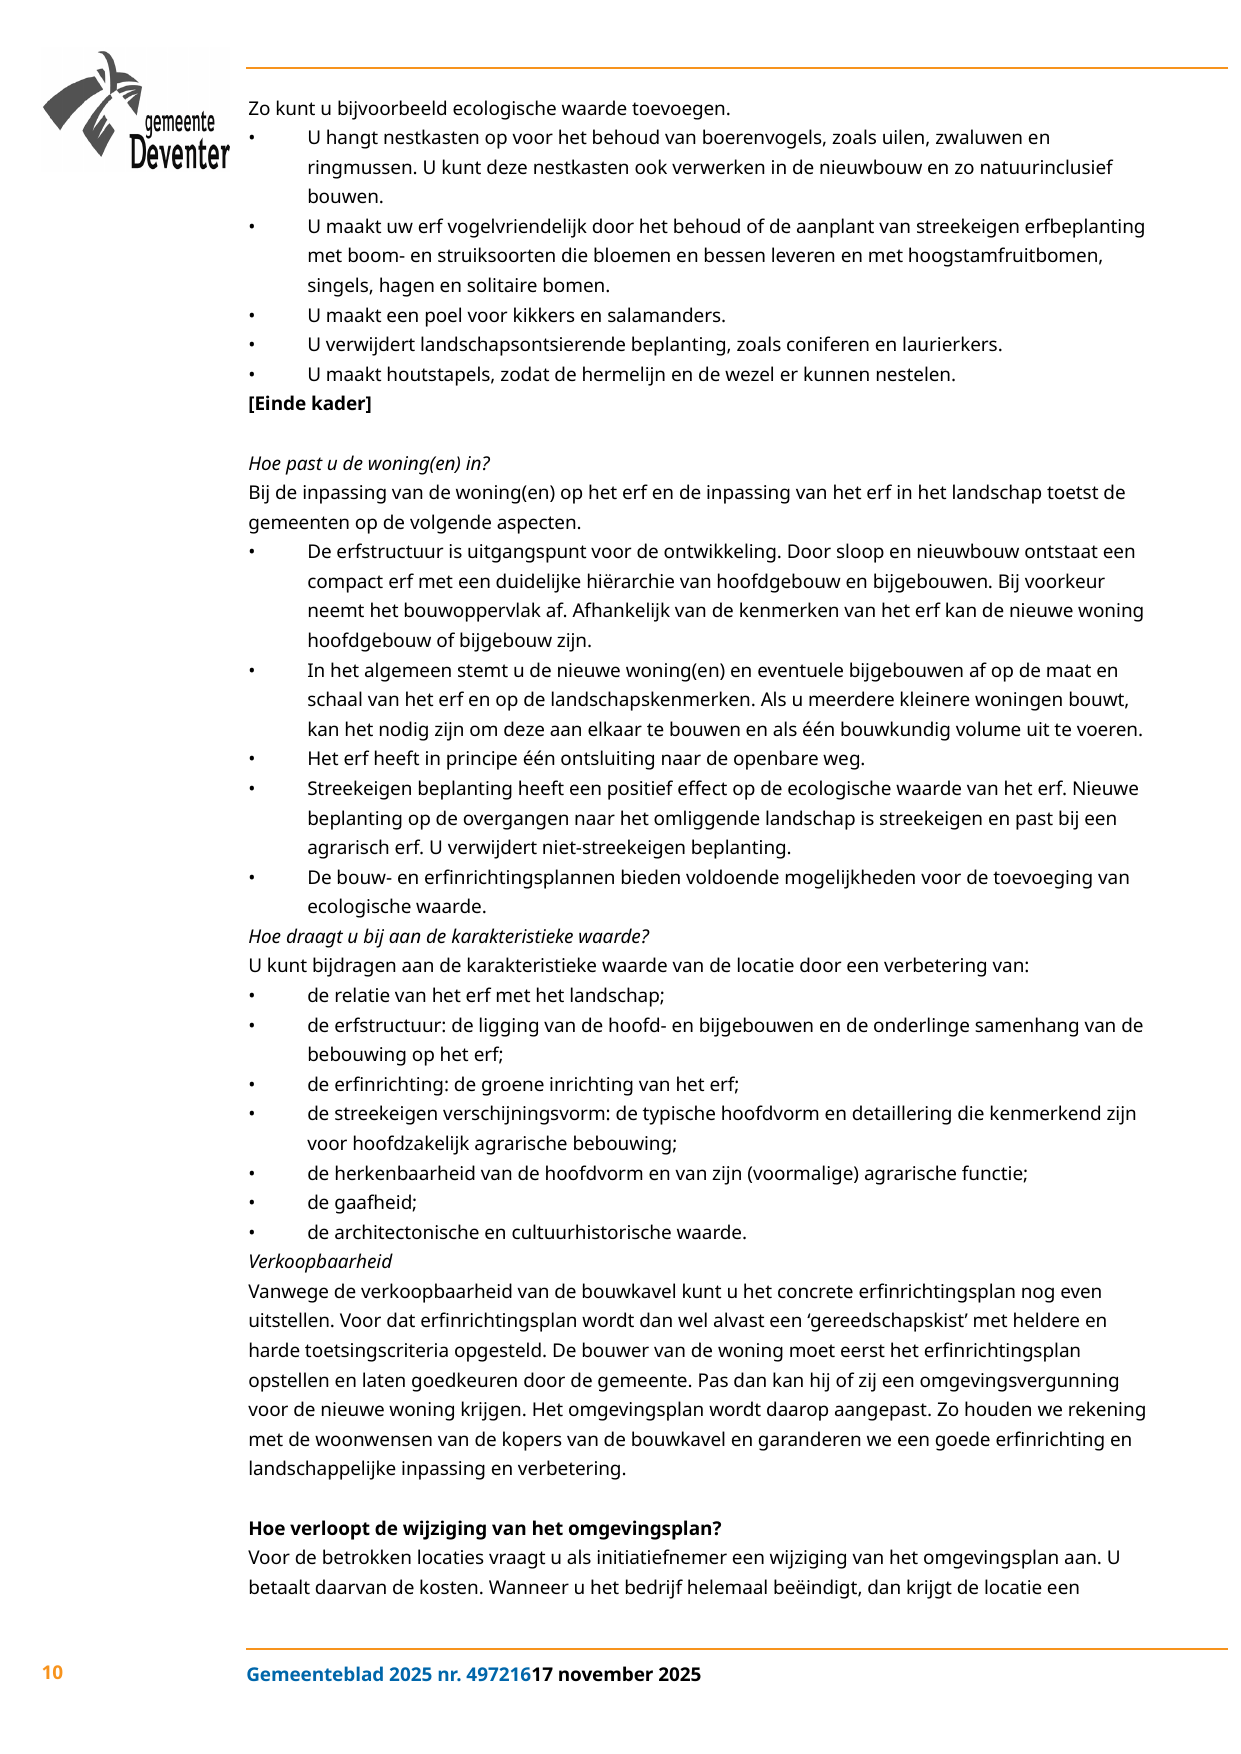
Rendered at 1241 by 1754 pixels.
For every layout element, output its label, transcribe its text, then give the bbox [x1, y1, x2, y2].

list In het algemeen stemt u de nieuwe woning(en) en eventuele bijgebouwen af op de maat en schaal van het erf en op de landschapskenmerken. Als u meerdere kleinere woningen bouwt, kan het nodig zijn om deze aan elkaar te bouwen en als één bouwkundig volume uit te voeren. [248, 657, 1152, 742]
picture [41, 47, 231, 172]
text Zo kunt u bijvoorbeeld ecologische waarde toevoegen. [248, 95, 1152, 121]
list De bouw- en erfinrichtingsplannen bieden voldoende mogelijkheden voor de toevoeging van ecologische waarde. [248, 864, 1152, 919]
text Bij de inpassing van de woning(en) op het erf en de inpassing van het erf in het landschap toetst de gemeenten op de volgende aspecten. [248, 479, 1152, 535]
list U hangt nestkasten op voor het behoud van boerenvogels, zoals uilen, zwaluwen en ringmussen. U kunt deze nestkasten ook verwerken in de nieuwbouw en zo natuurinclusief bouwen. [248, 124, 1152, 209]
list de streekeigen verschijningsvorm: de typische hoofdvorm en detaillering die kenmerkend zijn voor hoofdzakelijk agrarische bebouwing; [248, 1101, 1152, 1156]
text U kunt bijdragen aan de karakteristieke waarde van de locatie door een verbetering van: [248, 953, 1152, 978]
text Hoe verloopt de wijziging van het omgevingsplan? [248, 1515, 1152, 1541]
list Streekeigen beplanting heeft een positief effect op de ecologische waarde van het erf. Nieuwe beplanting op de overgangen naar het omliggende landschap is streekeigen en past bij een agrarisch erf. U verwijdert niet-streekeigen beplanting. [248, 775, 1152, 860]
text Verkoopbaarheid [248, 1248, 1152, 1274]
list de relatie van het erf met het landschap; [248, 982, 1152, 1008]
list U verwijdert landschapsontsierende beplanting, zoals coniferen en laurierkers. [248, 331, 1152, 357]
text [Einde kader] [248, 391, 1152, 416]
text Hoe draagt u bij aan de karakteristieke waarde? [248, 923, 1152, 949]
list U maakt houtstapels, zodat de hermelijn en de wezel er kunnen nestelen. [248, 361, 1152, 387]
list De erfstructuur is uitgangspunt voor de ontwikkeling. Door sloop en nieuwbouw ontstaat een compact erf met een duidelijke hiërarchie van hoofdgebouw en bijgebouwen. Bij voorkeur neemt het bouwoppervlak af. Afhankelijk van de kenmerken van het erf kan de nieuwe woning hoofdgebouw of bijgebouw zijn. [248, 538, 1152, 653]
list Het erf heeft in principe één ontsluiting naar de openbare weg. [248, 746, 1152, 771]
list de erfinrichting: de groene inrichting van het erf; [248, 1071, 1152, 1097]
list de gaafheid; [248, 1189, 1152, 1215]
text Hoe past u de woning(en) in? [248, 450, 1152, 476]
list U maakt uw erf vogelvriendelijk door het behoud of de aanplant van streekeigen erfbeplanting met boom- en struiksoorten die bloemen en bessen leveren en met hoogstamfruitbomen, singels, hagen en solitaire bomen. [248, 213, 1152, 298]
list de erfstructuur: de ligging van de hoofd- en bijgebouwen en de onderlinge samenhang van de bebouwing op het erf; [248, 1012, 1152, 1067]
list de architectonische en cultuurhistorische waarde. [248, 1219, 1152, 1245]
list U maakt een poel voor kikkers en salamanders. [248, 302, 1152, 328]
list de herkenbaarheid van de hoofdvorm en van zijn (voormalige) agrarische functie; [248, 1160, 1152, 1186]
text Vanwege de verkoopbaarheid van de bouwkavel kunt u het concrete erfinrichtingsplan nog even uitstellen. Voor dat erfinrichtingsplan wordt dan wel alvast een ‘gereedschapskist’ met heldere en harde toetsingscriteria opgesteld. De bouwer van de woning moet eerst het erfinrichtingsplan opstellen en laten goedkeuren door de gemeente. Pas dan kan hij of zij een omgevingsvergunning voor de nieuwe woning krijgen. Het omgevingsplan wordt daarop aangepast. Zo houden we rekening met de woonwensen van de kopers van de bouwkavel en garanderen we een goede erfinrichting en landschappelijke inpassing en verbetering. [248, 1278, 1152, 1481]
text Voor de betrokken locaties vraagt u als initiatiefnemer een wijziging van het omgevingsplan aan. U betaalt daarvan de kosten. Wanneer u het bedrijf helemaal beëindigt, dan krijgt de locatie een [248, 1544, 1152, 1600]
